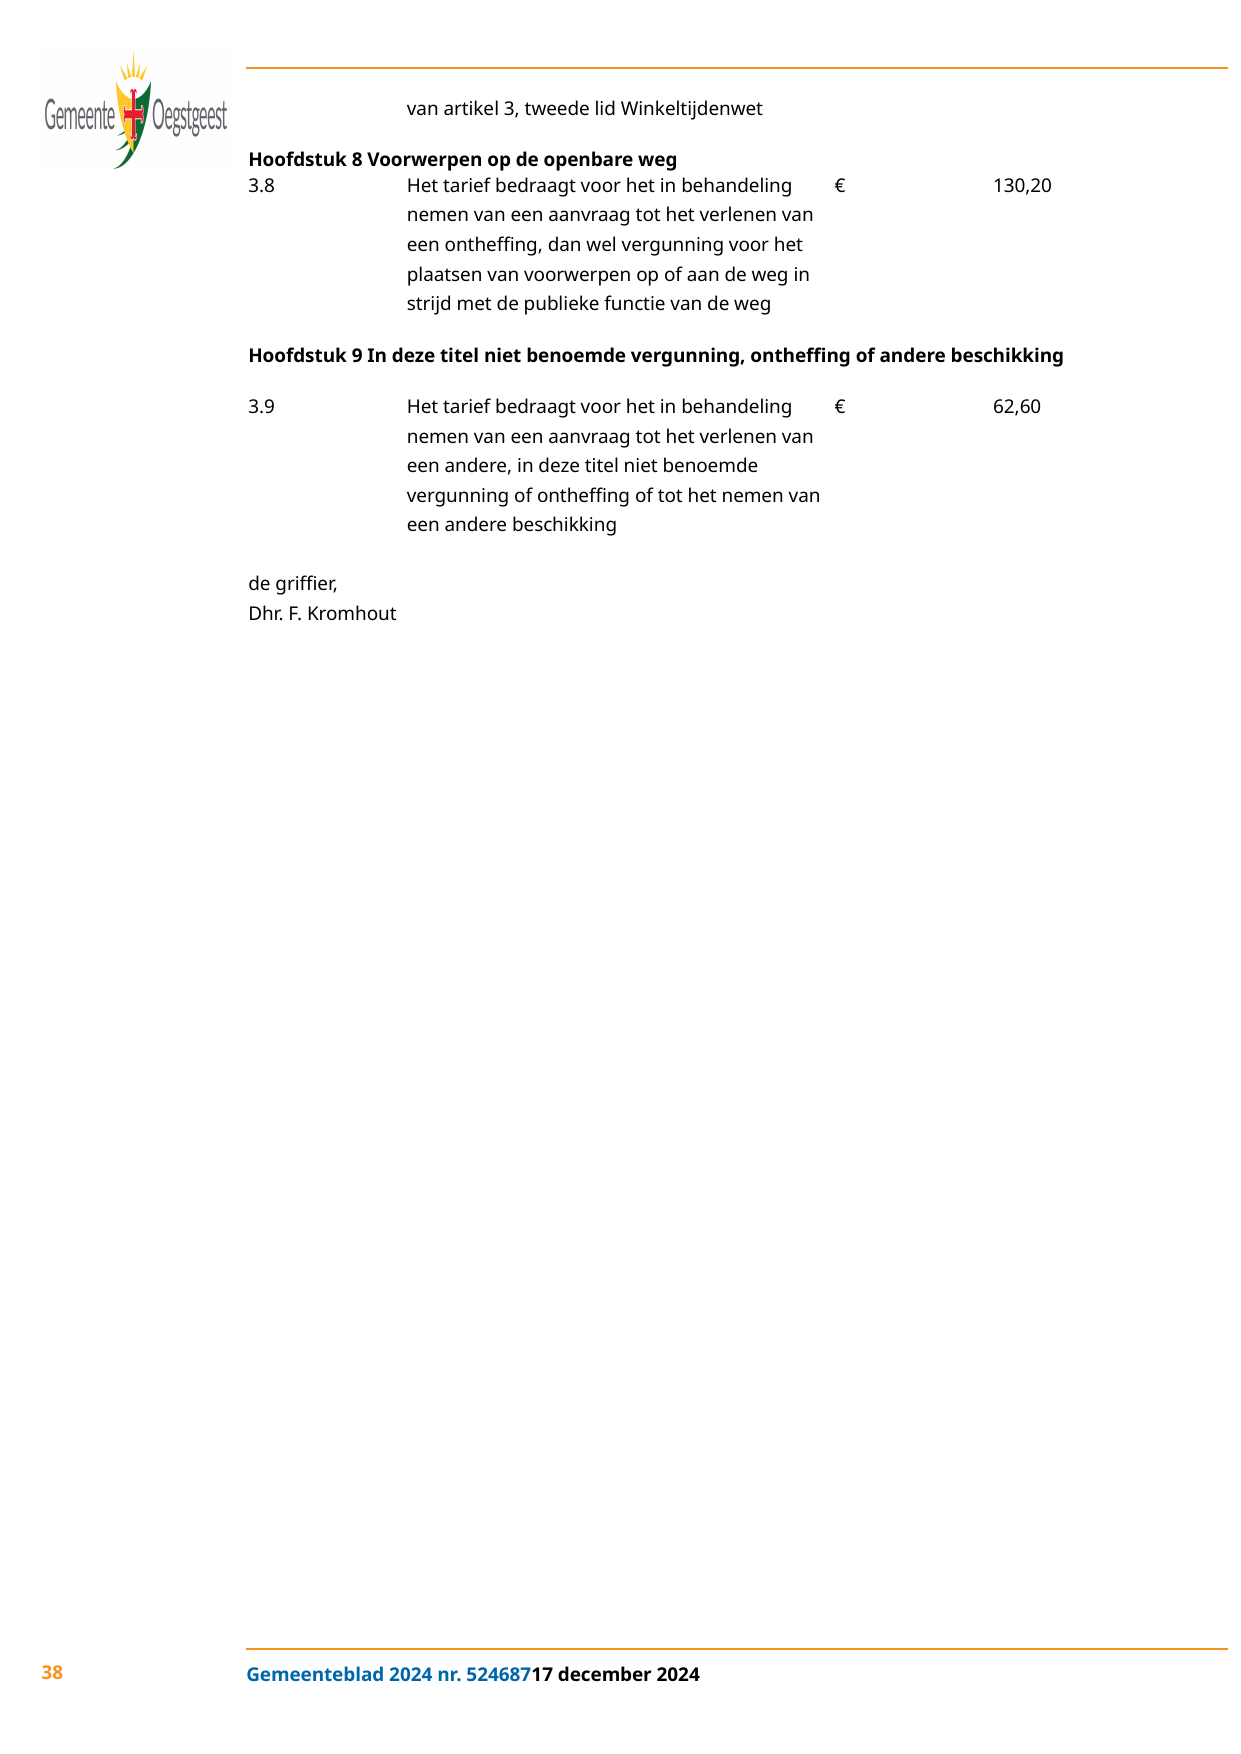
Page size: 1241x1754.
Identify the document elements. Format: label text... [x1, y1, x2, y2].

text de griffier, [248, 570, 1152, 596]
table_cell [834, 95, 993, 121]
table_cell Het tarief bedraagt voor het in behandeling nemen van een aanvraag tot het verlenen van een andere, in deze titel niet benoemde vergunning of ontheffing of tot het nemen van een andere beschikking [407, 393, 834, 537]
table_cell [248, 95, 407, 121]
table_cell [834, 121, 993, 146]
picture [41, 47, 231, 172]
table_cell [834, 316, 993, 342]
table_cell [248, 316, 407, 342]
table_cell [993, 368, 1152, 393]
table_cell [407, 368, 834, 393]
table_cell van artikel 3, tweede lid Winkeltijdenwet [407, 95, 834, 121]
table_cell Hoofdstuk 9 In deze titel niet benoemde vergunning, ontheffing of andere beschikking [248, 342, 1152, 367]
table_cell 62,60 [993, 393, 1152, 537]
table_cell [248, 121, 407, 146]
table_cell Hoofdstuk 8 Voorwerpen op de openbare weg [248, 146, 1152, 172]
table_cell 3.9 [248, 393, 407, 537]
text Dhr. F. Kromhout [248, 600, 1152, 625]
table_cell [407, 121, 834, 146]
table_cell € [834, 172, 993, 316]
table_cell 3.8 [248, 172, 407, 316]
table_cell [248, 368, 407, 393]
table_cell 130,20 [993, 172, 1152, 316]
table_cell [407, 316, 834, 342]
table_cell € [834, 393, 993, 537]
table_cell Het tarief bedraagt voor het in behandeling nemen van een aanvraag tot het verlenen van een ontheffing, dan wel vergunning voor het plaatsen van voorwerpen op of aan de weg in strijd met de publieke functie van de weg [407, 172, 834, 316]
table_cell [993, 316, 1152, 342]
table_cell [993, 121, 1152, 146]
table_cell [834, 368, 993, 393]
table_cell [993, 95, 1152, 121]
